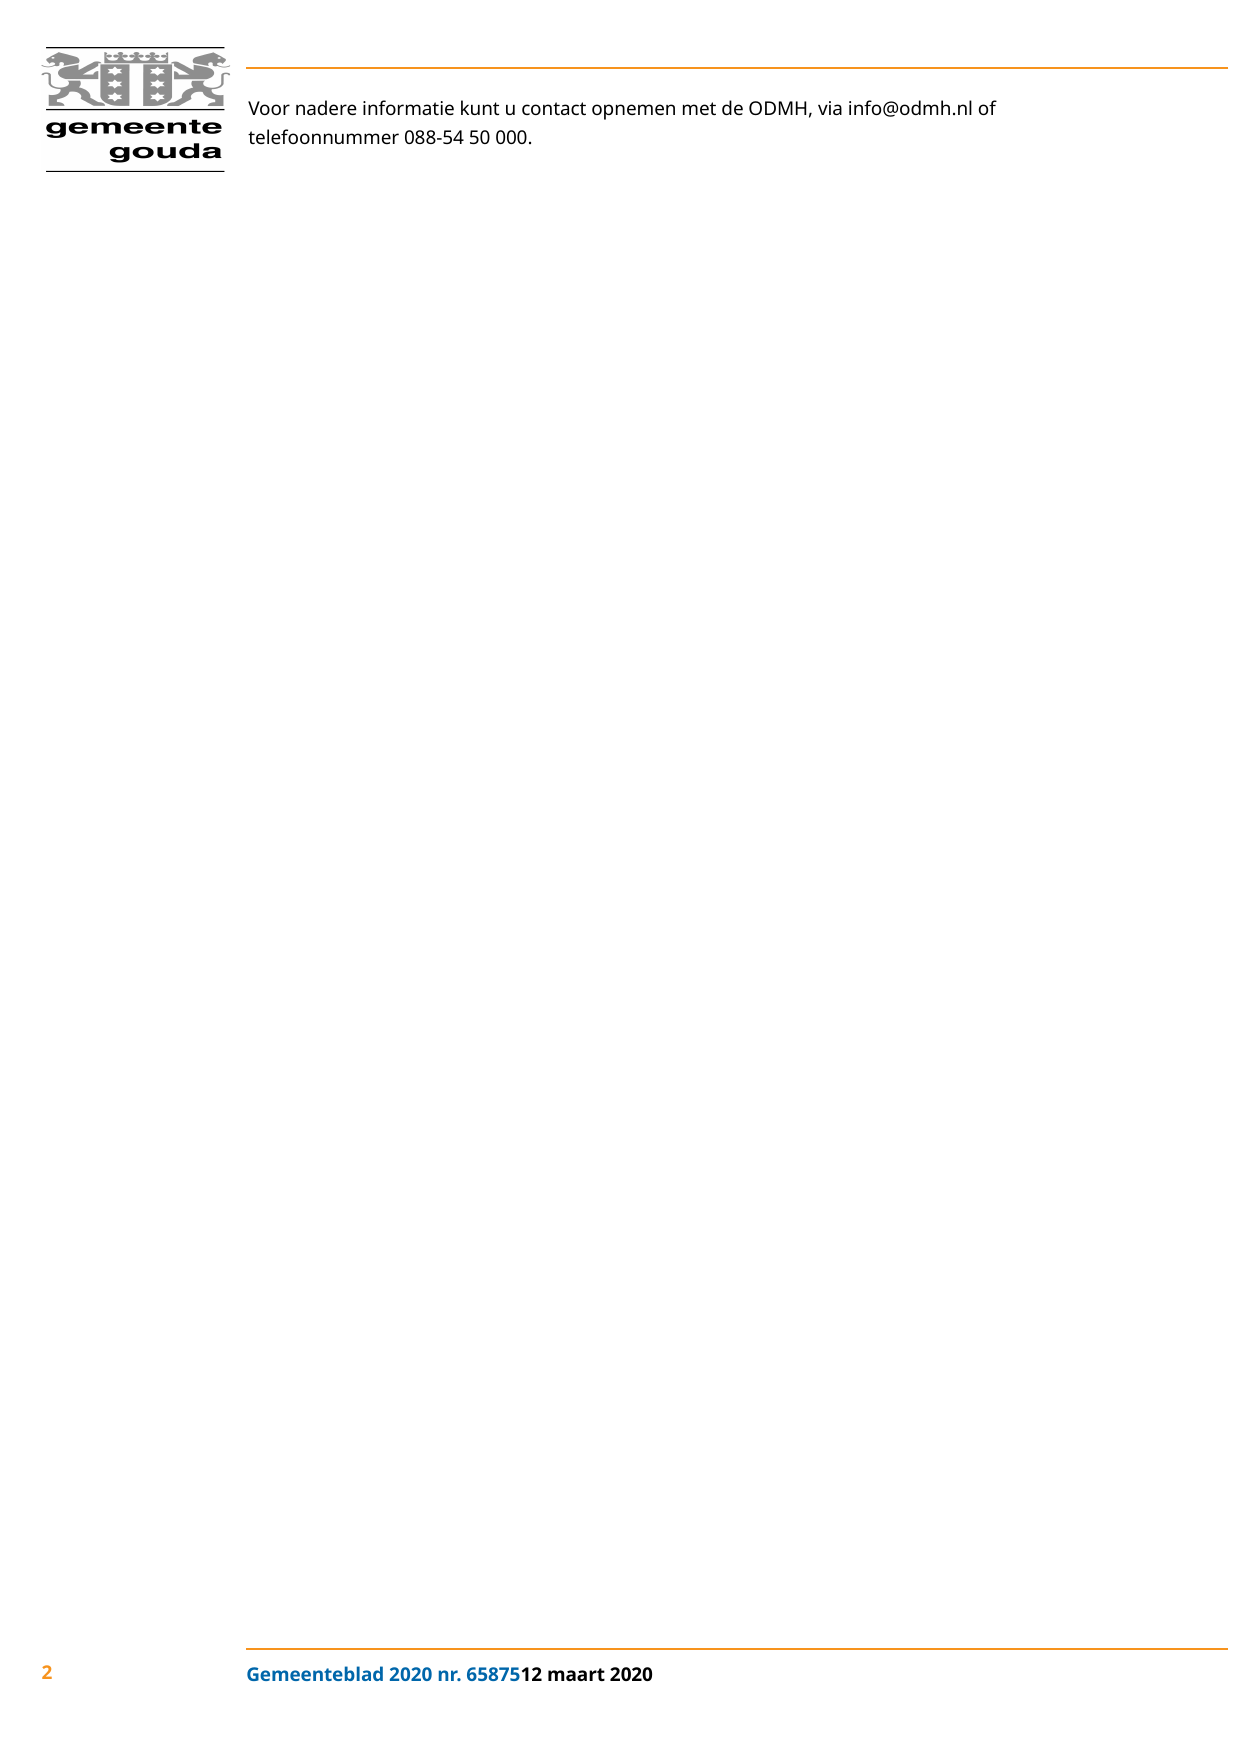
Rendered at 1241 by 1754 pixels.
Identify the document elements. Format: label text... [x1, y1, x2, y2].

text Voor nadere informatie kunt u contact opnemen met de ODMH, via info@odmh.nl of telefoonnummer 088-54 50 000. [248, 95, 1152, 150]
picture [41, 47, 231, 172]
